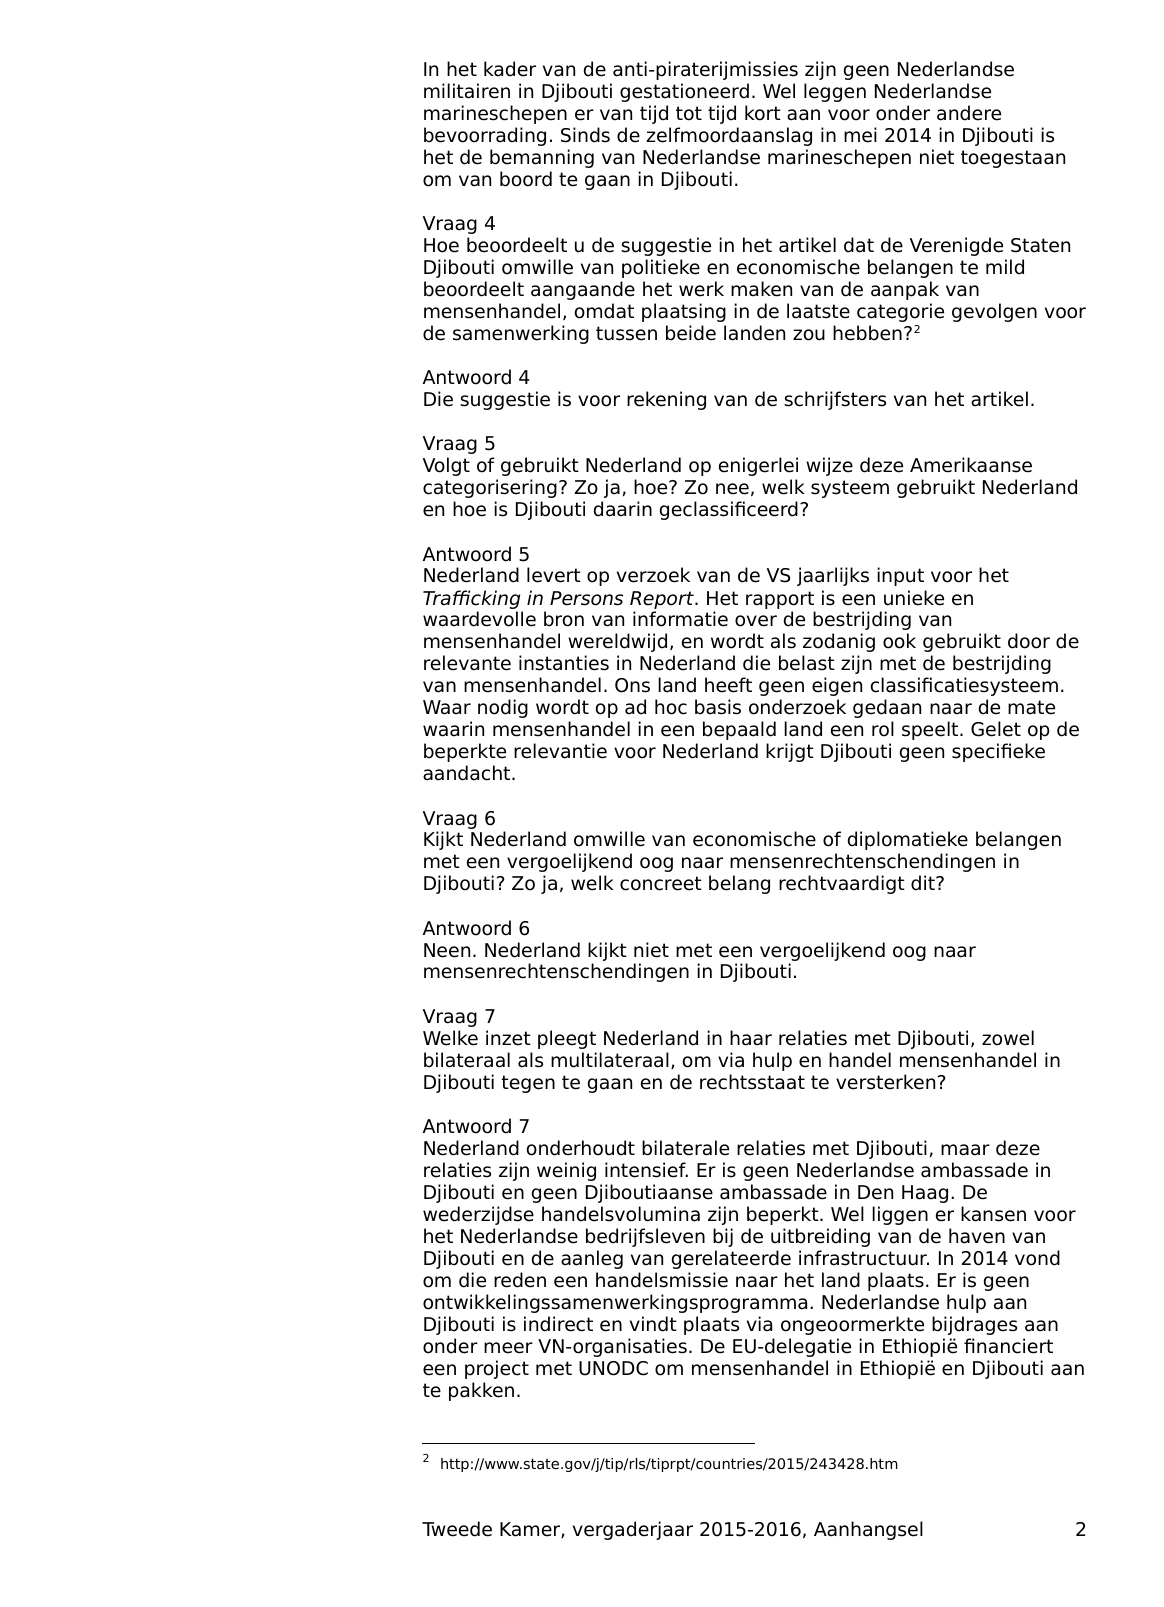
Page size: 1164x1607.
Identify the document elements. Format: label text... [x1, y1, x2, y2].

text Vraag 6 [422, 807, 1087, 829]
text In het kader van de anti-piraterijmissies zijn geen Nederlandse militairen in Djibouti gestationeerd. Wel leggen Nederlandse marineschepen er van tijd tot tijd kort aan voor onder andere bevoorrading. Sinds de zelfmoordaanslag in mei 2014 in Djibouti is het de bemanning van Nederlandse marineschepen niet toegestaan om van boord te gaan in Djibouti. [422, 59, 1087, 191]
text Welke inzet pleegt Nederland in haar relaties met Djibouti, zowel bilateraal als multilateraal, om via hulp en handel mensenhandel in Djibouti tegen te gaan en de rechtsstaat te versterken? [422, 1028, 1087, 1093]
text Die suggestie is voor rekening van de schrijfsters van het artikel. [422, 389, 1087, 411]
text Antwoord 4 [422, 367, 1087, 389]
text Vraag 4 [422, 213, 1087, 235]
text Kijkt Nederland omwille van economische of diplomatieke belangen met een vergoelijkend oog naar mensenrechtenschendingen in Djibouti? Zo ja, welk concreet belang rechtvaardigt dit? [422, 829, 1087, 895]
text Antwoord 6 [422, 917, 1087, 939]
text http://www.state.gov/j/tip/rls/tiprpt/countries/2015/243428.htm [422, 1452, 1087, 1474]
text Nederland levert op verzoek van de VS jaarlijks input voor het Trafficking in Persons Report. Het rapport is een unieke en waardevolle bron van informatie over de bestrijding van mensenhandel wereldwijd, en wordt als zodanig ook gebruikt door de relevante instanties in Nederland die belast zijn met de bestrijding van mensenhandel. Ons land heeft geen eigen classificatiesysteem. Waar nodig wordt op ad hoc basis onderzoek gedaan naar de mate waarin mensenhandel in een bepaald land een rol speelt. Gelet op de beperkte relevantie voor Nederland krijgt Djibouti geen specifieke aandacht. [422, 565, 1087, 785]
text Vraag 7 [422, 1006, 1087, 1028]
text Volgt of gebruikt Nederland op enigerlei wijze deze Amerikaanse categorisering? Zo ja, hoe? Zo nee, welk systeem gebruikt Nederland en hoe is Djibouti daarin geclassificeerd? [422, 455, 1087, 521]
text Vraag 5 [422, 433, 1087, 455]
text Antwoord 5 [422, 543, 1087, 565]
text Nederland onderhoudt bilaterale relaties met Djibouti, maar deze relaties zijn weinig intensief. Er is geen Nederlandse ambassade in Djibouti en geen Djiboutiaanse ambassade in Den Haag. De wederzijdse handelsvolumina zijn beperkt. Wel liggen er kansen voor het Nederlandse bedrijfsleven bij de uitbreiding van de haven van Djibouti en de aanleg van gerelateerde infrastructuur. In 2014 vond om die reden een handelsmissie naar het land plaats. Er is geen ontwikkelingssamenwerkingsprogramma. Nederlandse hulp aan Djibouti is indirect en vindt plaats via ongeoormerkte bijdrages aan onder meer VN-organisaties. De EU-delegatie in Ethiopië financiert een project met UNODC om mensenhandel in Ethiopië en Djibouti aan te pakken. [422, 1138, 1087, 1401]
text Antwoord 7 [422, 1116, 1087, 1138]
text Neen. Nederland kijkt niet met een vergoelijkend oog naar mensenrechtenschendingen in Djibouti. [422, 939, 1087, 983]
text Hoe beoordeelt u de suggestie in het artikel dat de Verenigde Staten Djibouti omwille van politieke en economische belangen te mild beoordeelt aangaande het werk maken van de aanpak van mensenhandel, omdat plaatsing in de laatste categorie gevolgen voor de samenwerking tussen beide landen zou hebben? [422, 235, 1087, 345]
